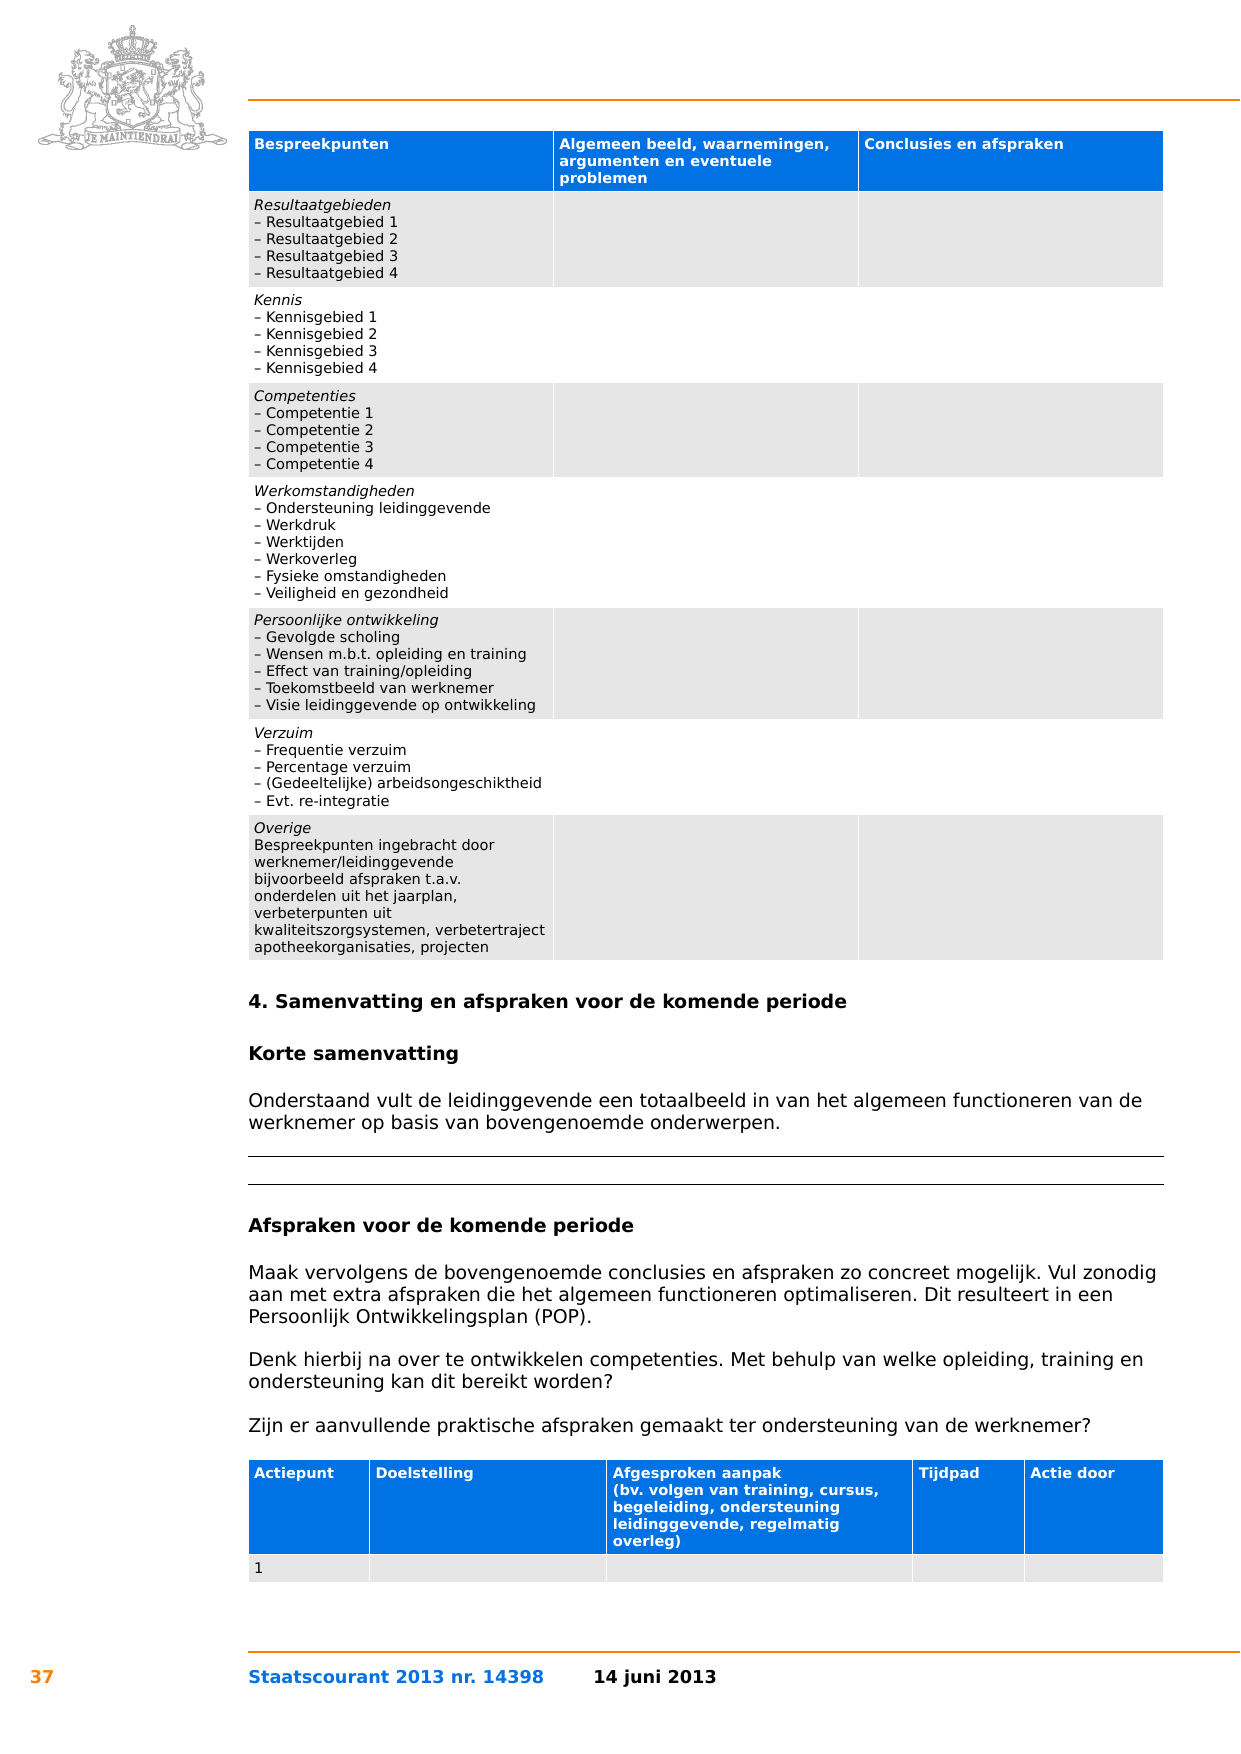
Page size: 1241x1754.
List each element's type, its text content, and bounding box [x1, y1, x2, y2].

table_cell Verzuim – Frequentie verzuim – Percentage verzuim – (Gedeeltelijke) arbeidsongeschiktheid – Evt. re-integratie [249, 720, 553, 814]
table_header Doelstelling [370, 1460, 606, 1554]
table_cell [859, 478, 1163, 606]
table_cell [554, 815, 858, 960]
table_cell [859, 815, 1163, 960]
table_cell [554, 288, 858, 382]
table_cell [554, 478, 858, 606]
table_cell [554, 720, 858, 814]
table_cell [859, 720, 1163, 814]
table_cell Competenties – Competentie 1 – Competentie 2 – Competentie 3 – Competentie 4 [249, 383, 553, 477]
picture [38, 25, 227, 150]
table_header [248, 1157, 1163, 1183]
table_cell [859, 608, 1163, 719]
table_cell [859, 288, 1163, 382]
subtitle Korte samenvatting [248, 1043, 1163, 1065]
table_cell [554, 383, 858, 477]
table_cell [554, 192, 858, 287]
table_header Actie door [1025, 1460, 1163, 1554]
table_header Actiepunt [249, 1460, 369, 1554]
table_cell [370, 1555, 606, 1582]
text Denk hierbij na over te ontwikkelen competenties. Met behulp van welke opleiding, training en ondersteuning kan dit bereikt worden? [248, 1349, 1163, 1393]
text Maak vervolgens de bovengenoemde conclusies en afspraken zo concreet mogelijk. Vul zonodig aan met extra afspraken die het algemeen functioneren optimaliseren. Dit resulteert in een Persoonlijk Ontwikkelingsplan (POP). [248, 1262, 1163, 1327]
text Onderstaand vult de leidinggevende een totaalbeeld in van het algemeen functioneren van de werknemer op basis van bovengenoemde onderwerpen. [248, 1090, 1163, 1134]
table_cell 1 [249, 1555, 369, 1582]
table_cell [554, 608, 858, 719]
table_header Tijdpad [913, 1460, 1024, 1554]
table_header Conclusies en afspraken [859, 131, 1163, 191]
table_cell Kennis – Kennisgebied 1 – Kennisgebied 2 – Kennisgebied 3 – Kennisgebied 4 [249, 288, 553, 382]
table_cell [1025, 1555, 1163, 1582]
subtitle Afspraken voor de komende periode [248, 1214, 1163, 1237]
subtitle 4. Samenvatting en afspraken voor de komende periode [248, 991, 1163, 1013]
table_cell Overige Bespreekpunten ingebracht door werknemer/leidinggevende bijvoorbeeld afspraken t.a.v. onderdelen uit het jaarplan, verbeterpunten uit kwaliteitszorgsystemen, verbetertraject apotheekorganisaties, projecten [249, 815, 553, 960]
table_cell [607, 1555, 912, 1582]
table_cell Resultaatgebieden – Resultaatgebied 1 – Resultaatgebied 2 – Resultaatgebied 3 – Resultaatgebied 4 [249, 192, 553, 287]
table_header Afgesproken aanpak (bv. volgen van training, cursus, begeleiding, ondersteuning leidinggevende, regelmatig overleg) [607, 1460, 912, 1554]
table_cell [859, 383, 1163, 477]
table_cell [913, 1555, 1024, 1582]
table_cell Persoonlijke ontwikkeling – Gevolgde scholing – Wensen m.b.t. opleiding en training – Effect van training/opleiding – Toekomstbeeld van werknemer – Visie leidinggevende op ontwikkeling [249, 608, 553, 719]
table_header Algemeen beeld, waarnemingen, argumenten en eventuele problemen [554, 131, 858, 191]
table_header Bespreekpunten [249, 131, 553, 191]
text Zijn er aanvullende praktische afspraken gemaakt ter ondersteuning van de werknemer? [248, 1415, 1163, 1437]
table_cell Werkomstandigheden – Ondersteuning leidinggevende – Werkdruk – Werktijden – Werkoverleg – Fysieke omstandigheden – Veiligheid en gezondheid [249, 478, 553, 606]
table_cell [859, 192, 1163, 287]
